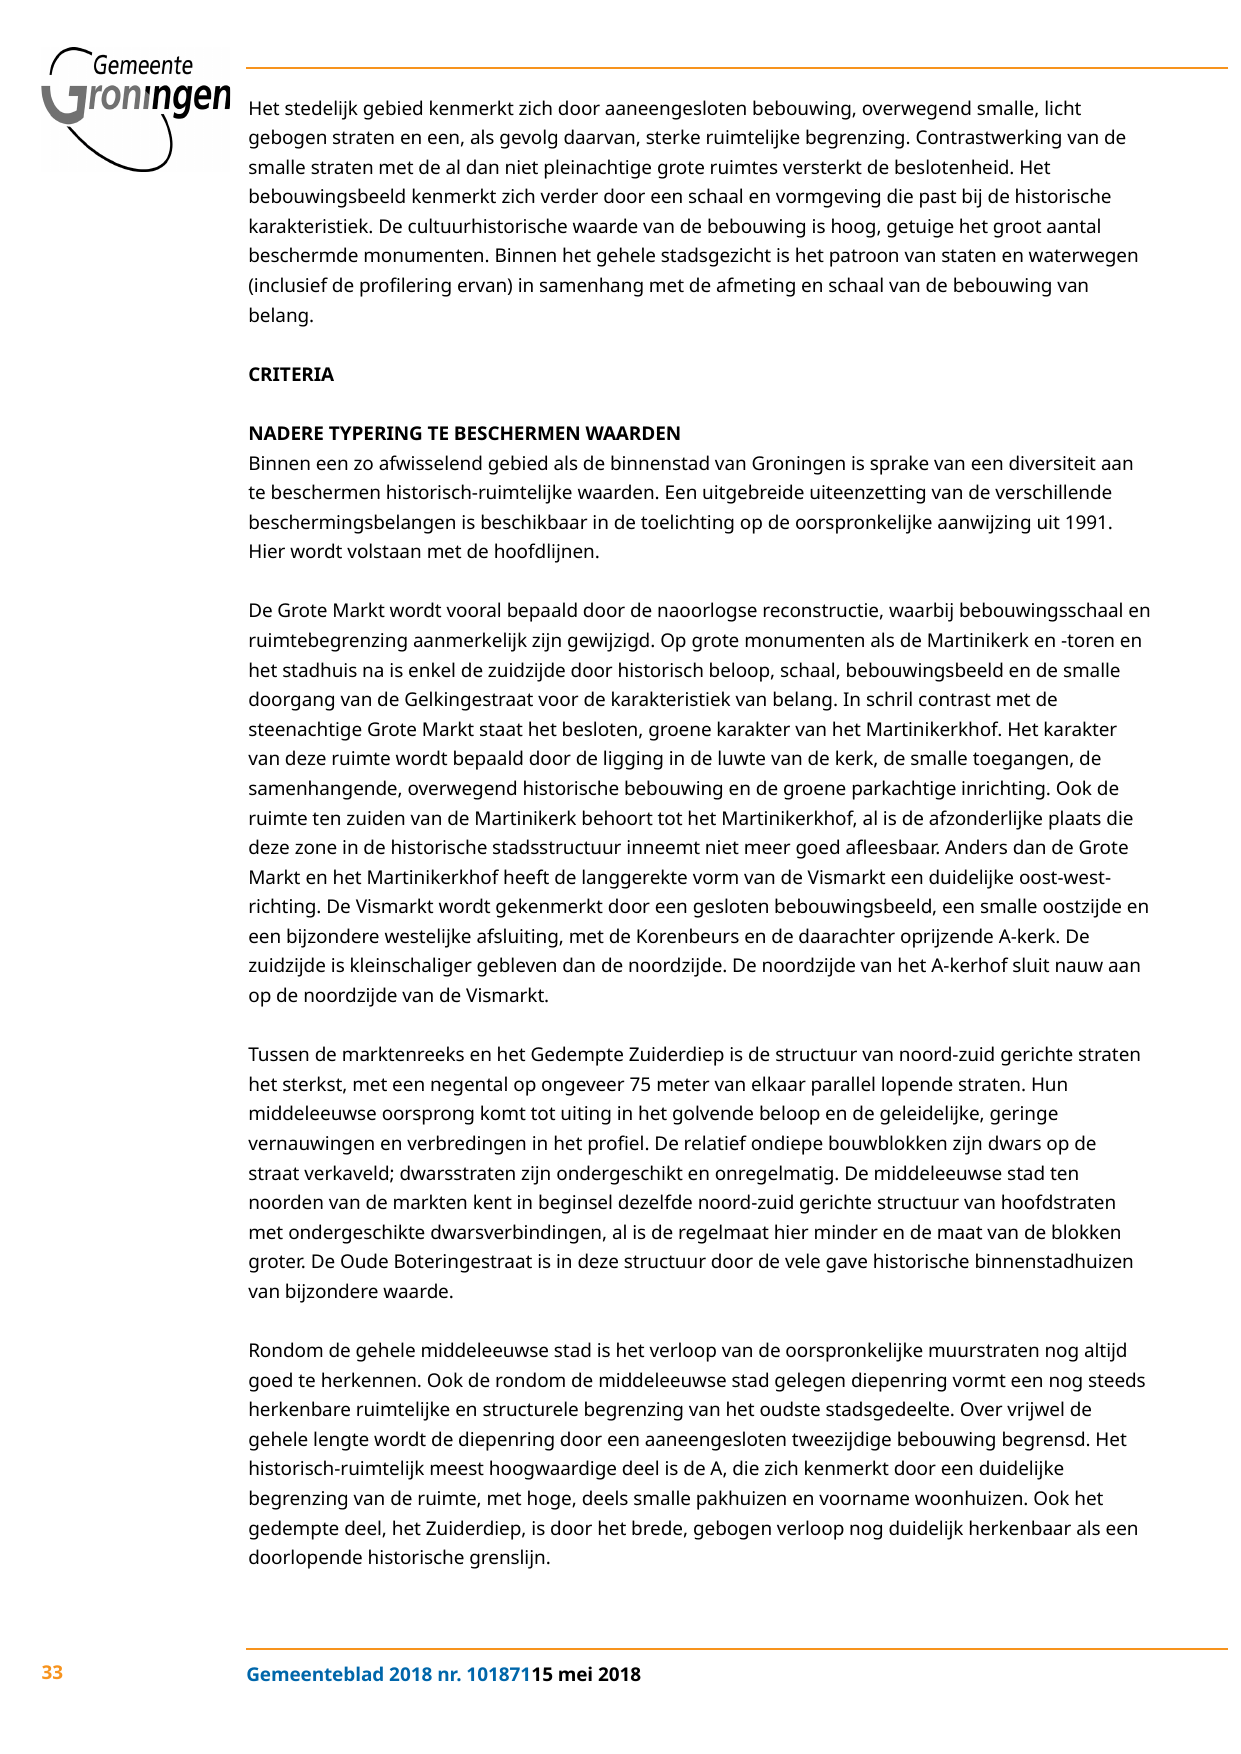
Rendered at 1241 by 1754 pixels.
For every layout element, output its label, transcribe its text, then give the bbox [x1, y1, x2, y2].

text Rondom de gehele middeleeuwse stad is het verloop van de oorspronkelijke muurstraten nog altijd goed te herkennen. Ook de rondom de middeleeuwse stad gelegen diepenring vormt een nog steeds herkenbare ruimtelijke en structurele begrenzing van het oudste stadsgedeelte. Over vrijwel de gehele lengte wordt de diepenring door een aaneengesloten tweezijdige bebouwing begrensd. Het historisch-ruimtelijk meest hoogwaardige deel is de A, die zich kenmerkt door een duidelijke begrenzing van de ruimte, met hoge, deels smalle pakhuizen en voorname woonhuizen. Ook het gedempte deel, het Zuiderdiep, is door het brede, gebogen verloop nog duidelijk herkenbaar als een doorlopende historische grenslijn. [248, 1337, 1152, 1570]
picture [41, 47, 231, 172]
text Binnen een zo afwisselend gebied als de binnenstad van Groningen is sprake van een diversiteit aan te beschermen historisch-ruimtelijke waarden. Een uitgebreide uiteenzetting van de verschillende beschermingsbelangen is beschikbaar in de toelichting op de oorspronkelijke aanwijzing uit 1991. Hier wordt volstaan met de hoofdlijnen. [248, 450, 1152, 564]
text CRITERIA [248, 361, 1152, 387]
text NADERE TYPERING TE BESCHERMEN WAARDEN [248, 420, 1152, 446]
text Het stedelijk gebied kenmerkt zich door aaneengesloten bebouwing, overwegend smalle, licht gebogen straten en een, als gevolg daarvan, sterke ruimtelijke begrenzing. Contrastwerking van de smalle straten met de al dan niet pleinachtige grote ruimtes versterkt de beslotenheid. Het bebouwingsbeeld kenmerkt zich verder door een schaal en vormgeving die past bij de historische karakteristiek. De cultuurhistorische waarde van de bebouwing is hoog, getuige het groot aantal beschermde monumenten. Binnen het gehele stadsgezicht is het patroon van staten en waterwegen (inclusief de profilering ervan) in samenhang met de afmeting en schaal van de bebouwing van belang. [248, 95, 1152, 328]
text Tussen de marktenreeks en het Gedempte Zuiderdiep is de structuur van noord-zuid gerichte straten het sterkst, met een negental op ongeveer 75 meter van elkaar parallel lopende straten. Hun middeleeuwse oorsprong komt tot uiting in het golvende beloop en de geleidelijke, geringe vernauwingen en verbredingen in het profiel. De relatief ondiepe bouwblokken zijn dwars op de straat verkaveld; dwarsstraten zijn ondergeschikt en onregelmatig. De middeleeuwse stad ten noorden van de markten kent in beginsel dezelfde noord-zuid gerichte structuur van hoofdstraten met ondergeschikte dwarsverbindingen, al is de regelmaat hier minder en de maat van de blokken groter. De Oude Boteringestraat is in deze structuur door de vele gave historische binnenstadhuizen van bijzondere waarde. [248, 1041, 1152, 1304]
text De Grote Markt wordt vooral bepaald door de naoorlogse reconstructie, waarbij bebouwingsschaal en ruimtebegrenzing aanmerkelijk zijn gewijzigd. Op grote monumenten als de Martinikerk en -toren en het stadhuis na is enkel de zuidzijde door historisch beloop, schaal, bebouwingsbeeld en de smalle doorgang van de Gelkingestraat voor de karakteristiek van belang. In schril contrast met de steenachtige Grote Markt staat het besloten, groene karakter van het Martinikerkhof. Het karakter van deze ruimte wordt bepaald door de ligging in de luwte van de kerk, de smalle toegangen, de samenhangende, overwegend historische bebouwing en de groene parkachtige inrichting. Ook de ruimte ten zuiden van de Martinikerk behoort tot het Martinikerkhof, al is de afzonderlijke plaats die deze zone in de historische stadsstructuur inneemt niet meer goed afleesbaar. Anders dan de Grote Markt en het Martinikerkhof heeft de langgerekte vorm van de Vismarkt een duidelijke oost-west-richting. De Vismarkt wordt gekenmerkt door een gesloten bebouwingsbeeld, een smalle oostzijde en een bijzondere westelijke afsluiting, met de Korenbeurs en de daarachter oprijzende A-kerk. De zuidzijde is kleinschaliger gebleven dan de noordzijde. De noordzijde van het A-kerhof sluit nauw aan op de noordzijde van de Vismarkt. [248, 598, 1152, 1008]
